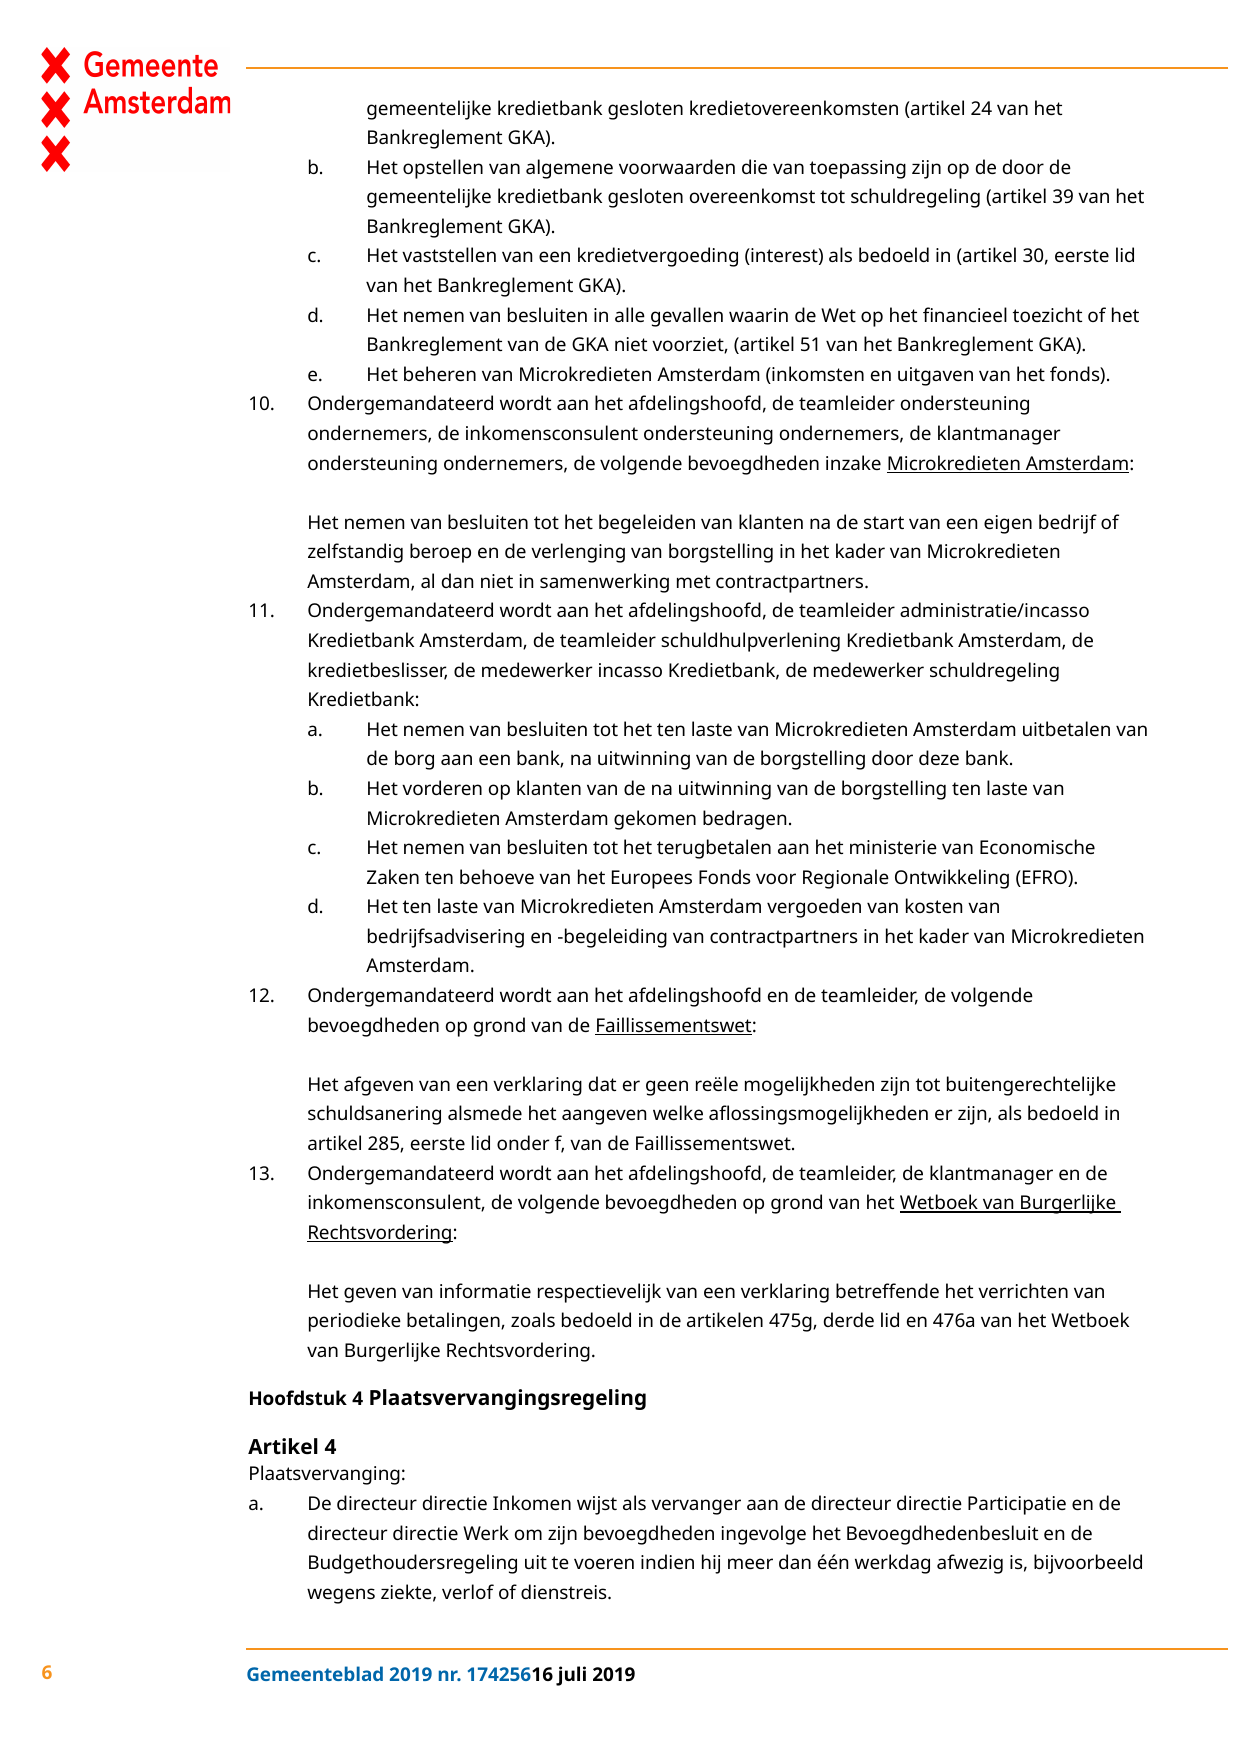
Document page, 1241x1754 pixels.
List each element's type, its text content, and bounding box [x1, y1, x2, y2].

picture [41, 47, 231, 172]
list Het ten laste van Microkredieten Amsterdam vergoeden van kosten van bedrijfsadvisering en -begeleiding van contractpartners in het kader van Microkredieten Amsterdam. [307, 893, 1152, 978]
list Het beheren van Microkredieten Amsterdam (inkomsten en uitgaven van het fonds). [307, 361, 1152, 387]
list Ondergemandateerd wordt aan het afdelingshoofd, de teamleider ondersteuning ondernemers, de inkomensconsulent ondersteuning ondernemers, de klantmanager ondersteuning ondernemers, de volgende bevoegdheden inzake Microkredieten Amsterdam: [248, 391, 1152, 476]
list Het nemen van besluiten tot het begeleiden van klanten na de start van een eigen bedrijf of zelfstandig beroep en de verlenging van borgstelling in het kader van Microkredieten Amsterdam, al dan niet in samenwerking met contractpartners. [248, 509, 1152, 594]
list Het nemen van besluiten tot het terugbetalen aan het ministerie van Economische Zaken ten behoeve van het Europees Fonds voor Regionale Ontwikkeling (EFRO). [307, 834, 1152, 890]
list Ondergemandateerd wordt aan het afdelingshoofd, de teamleider administratie/incasso Kredietbank Amsterdam, de teamleider schuldhulpverlening Kredietbank Amsterdam, de kredietbeslisser, de medewerker incasso Kredietbank, de medewerker schuldregeling Kredietbank: [248, 598, 1152, 712]
list Het vorderen op klanten van de na uitwinning van de borgstelling ten laste van Microkredieten Amsterdam gekomen bedragen. [307, 775, 1152, 831]
list Het opstellen van algemene voorwaarden die van toepassing zijn op de door de gemeentelijke kredietbank gesloten overeenkomst tot schuldregeling (artikel 39 van het Bankreglement GKA). [307, 154, 1152, 239]
text Artikel 4 [248, 1432, 1152, 1461]
text Plaatsvervanging: [248, 1461, 1152, 1486]
list gemeentelijke kredietbank gesloten kredietovereenkomsten (artikel 24 van het Bankreglement GKA). [307, 95, 1152, 150]
list Het nemen van besluiten tot het ten laste van Microkredieten Amsterdam uitbetalen van de borg aan een bank, na uitwinning van de borgstelling door deze bank. [307, 716, 1152, 771]
list Het geven van informatie respectievelijk van een verklaring betreffende het verrichten van periodieke betalingen, zoals bedoeld in de artikelen 475g, derde lid en 476a van het Wetboek van Burgerlijke Rechtsvordering. [248, 1278, 1152, 1363]
text Hoofdstuk 4 Plaatsvervangingsregeling [248, 1383, 1152, 1411]
list Het afgeven van een verklaring dat er geen reële mogelijkheden zijn tot buitengerechtelijke schuldsanering alsmede het aangeven welke aflossingsmogelijkheden er zijn, als bedoeld in artikel 285, eerste lid onder f, van de Faillissementswet. [248, 1071, 1152, 1156]
list Ondergemandateerd wordt aan het afdelingshoofd, de teamleider, de klantmanager en de inkomensconsulent, de volgende bevoegdheden op grond van het Wetboek van Burgerlijke Rechtsvordering: [248, 1160, 1152, 1245]
list Het vaststellen van een kredietvergoeding (interest) als bedoeld in (artikel 30, eerste lid van het Bankreglement GKA). [307, 243, 1152, 298]
list Ondergemandateerd wordt aan het afdelingshoofd en de teamleider, de volgende bevoegdheden op grond van de Faillissementswet: [248, 982, 1152, 1038]
list Het nemen van besluiten in alle gevallen waarin de Wet op het financieel toezicht of het Bankreglement van de GKA niet voorziet, (artikel 51 van het Bankreglement GKA). [307, 302, 1152, 357]
list De directeur directie Inkomen wijst als vervanger aan de directeur directie Participatie en de directeur directie Werk om zijn bevoegdheden ingevolge het Bevoegdhedenbesluit en de Budgethoudersregeling uit te voeren indien hij meer dan één werkdag afwezig is, bijvoorbeeld wegens ziekte, verlof of dienstreis. [248, 1490, 1152, 1605]
